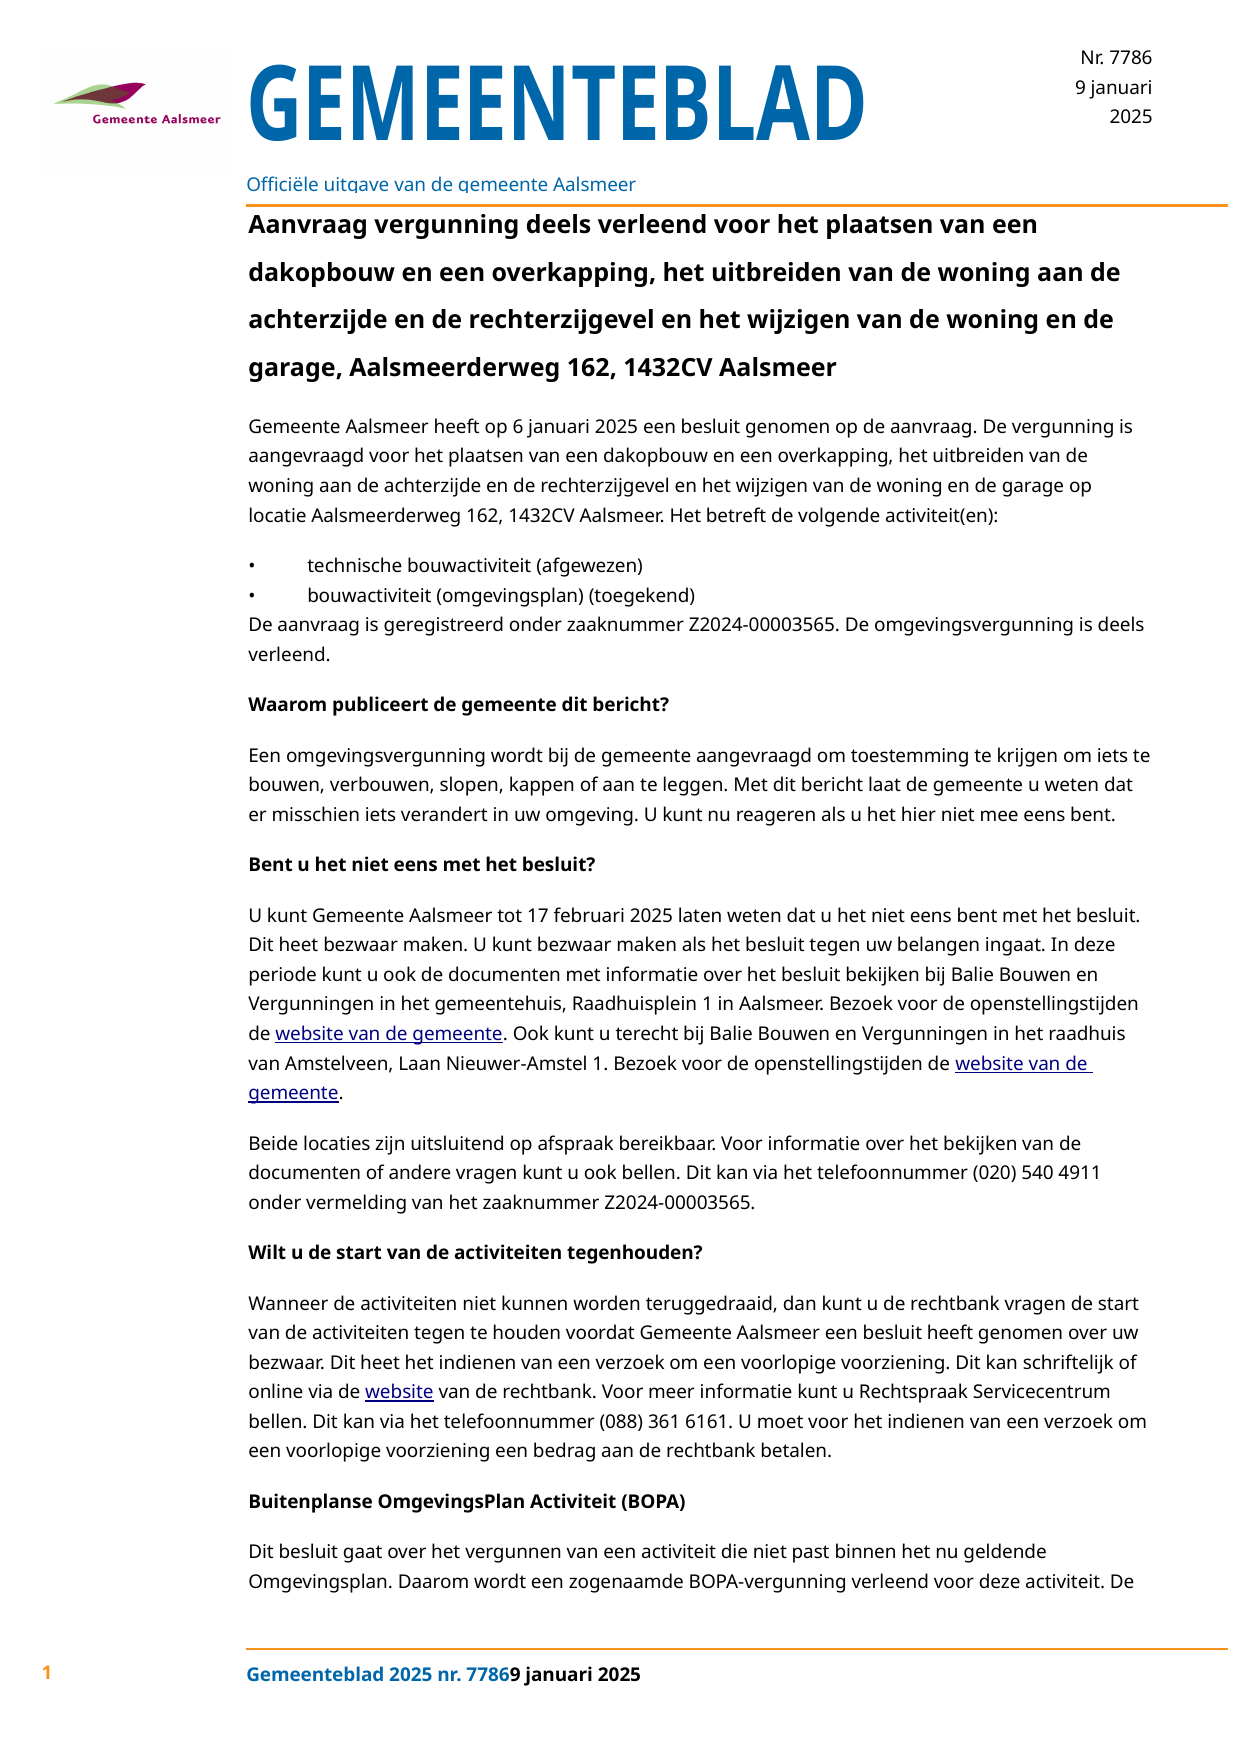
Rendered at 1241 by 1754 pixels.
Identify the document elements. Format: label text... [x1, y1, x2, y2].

text De aanvraag is geregistreerd onder zaaknummer Z2024-00003565. De omgevingsvergunning is deels verleend. [248, 611, 1152, 667]
text Wanneer de activiteiten niet kunnen worden teruggedraaid, dan kunt u de rechtbank vragen de start van de activiteiten tegen te houden voordat Gemeente Aalsmeer een besluit heeft genomen over uw bezwaar. Dit heet het indienen van een verzoek om een voorlopige voorziening. Dit kan schriftelijk of online via de website van de rechtbank. Voor meer informatie kunt u Rechtspraak Servicecentrum bellen. Dit kan via het telefoonnummer (088) 361 6161. U moet voor het indienen van een verzoek om een voorlopige voorziening een bedrag aan de rechtbank betalen. [248, 1290, 1152, 1463]
text Aanvraag vergunning deels verleend voor het plaatsen van een dakopbouw en een overkapping, het uitbreiden van de woning aan de achterzijde en de rechterzijgevel en het wijzigen van de woning en de garage, Aalsmeerderweg 162, 1432CV Aalsmeer [248, 207, 1152, 384]
list bouwactiviteit (omgevingsplan) (toegekend) [248, 582, 1152, 608]
text U kunt Gemeente Aalsmeer tot 17 februari 2025 laten weten dat u het niet eens bent met het besluit. Dit heet bezwaar maken. U kunt bezwaar maken als het besluit tegen uw belangen ingaat. In deze periode kunt u ook de documenten met informatie over het besluit bekijken bij Balie Bouwen en Vergunningen in het gemeentehuis, Raadhuisplein 1 in Aalsmeer. Bezoek voor de openstellingstijden de website van de gemeente. Ook kunt u terecht bij Balie Bouwen en Vergunningen in het raadhuis van Amstelveen, Laan Nieuwer-Amstel 1. Bezoek voor de openstellingstijden de website van de gemeente. [248, 902, 1152, 1105]
text Waarom publiceert de gemeente dit bericht? [248, 691, 1152, 717]
text Wilt u de start van de activiteiten tegenhouden? [248, 1239, 1152, 1265]
text Dit besluit gaat over het vergunnen van een activiteit die niet past binnen het nu geldende Omgevingsplan. Daarom wordt een zogenaamde BOPA-vergunning verleend voor deze activiteit. De [248, 1538, 1152, 1594]
text Gemeente Aalsmeer heeft op 6 januari 2025 een besluit genomen op de aanvraag. De vergunning is aangevraagd voor het plaatsen van een dakopbouw en een overkapping, het uitbreiden van de woning aan de achterzijde en de rechterzijgevel en het wijzigen van de woning en de garage op locatie Aalsmeerderweg 162, 1432CV Aalsmeer. Het betreft de volgende activiteit(en): [248, 413, 1152, 528]
text Bent u het niet eens met het besluit? [248, 851, 1152, 877]
text Een omgevingsvergunning wordt bij de gemeente aangevraagd om toestemming te krijgen om iets te bouwen, verbouwen, slopen, kappen of aan te leggen. Met dit bericht laat de gemeente u weten dat er misschien iets verandert in uw omgeving. U kunt nu reageren als u het hier niet mee eens bent. [248, 742, 1152, 827]
text Beide locaties zijn uitsluitend op afspraak bereikbaar. Voor informatie over het bekijken van de documenten of andere vragen kunt u ook bellen. Dit kan via het telefoonnummer (020) 540 4911 onder vermelding van het zaaknummer Z2024-00003565. [248, 1130, 1152, 1215]
text Buitenplanse OmgevingsPlan Activiteit (BOPA) [248, 1488, 1152, 1514]
list technische bouwactiviteit (afgewezen) [248, 552, 1152, 578]
picture [41, 47, 231, 172]
